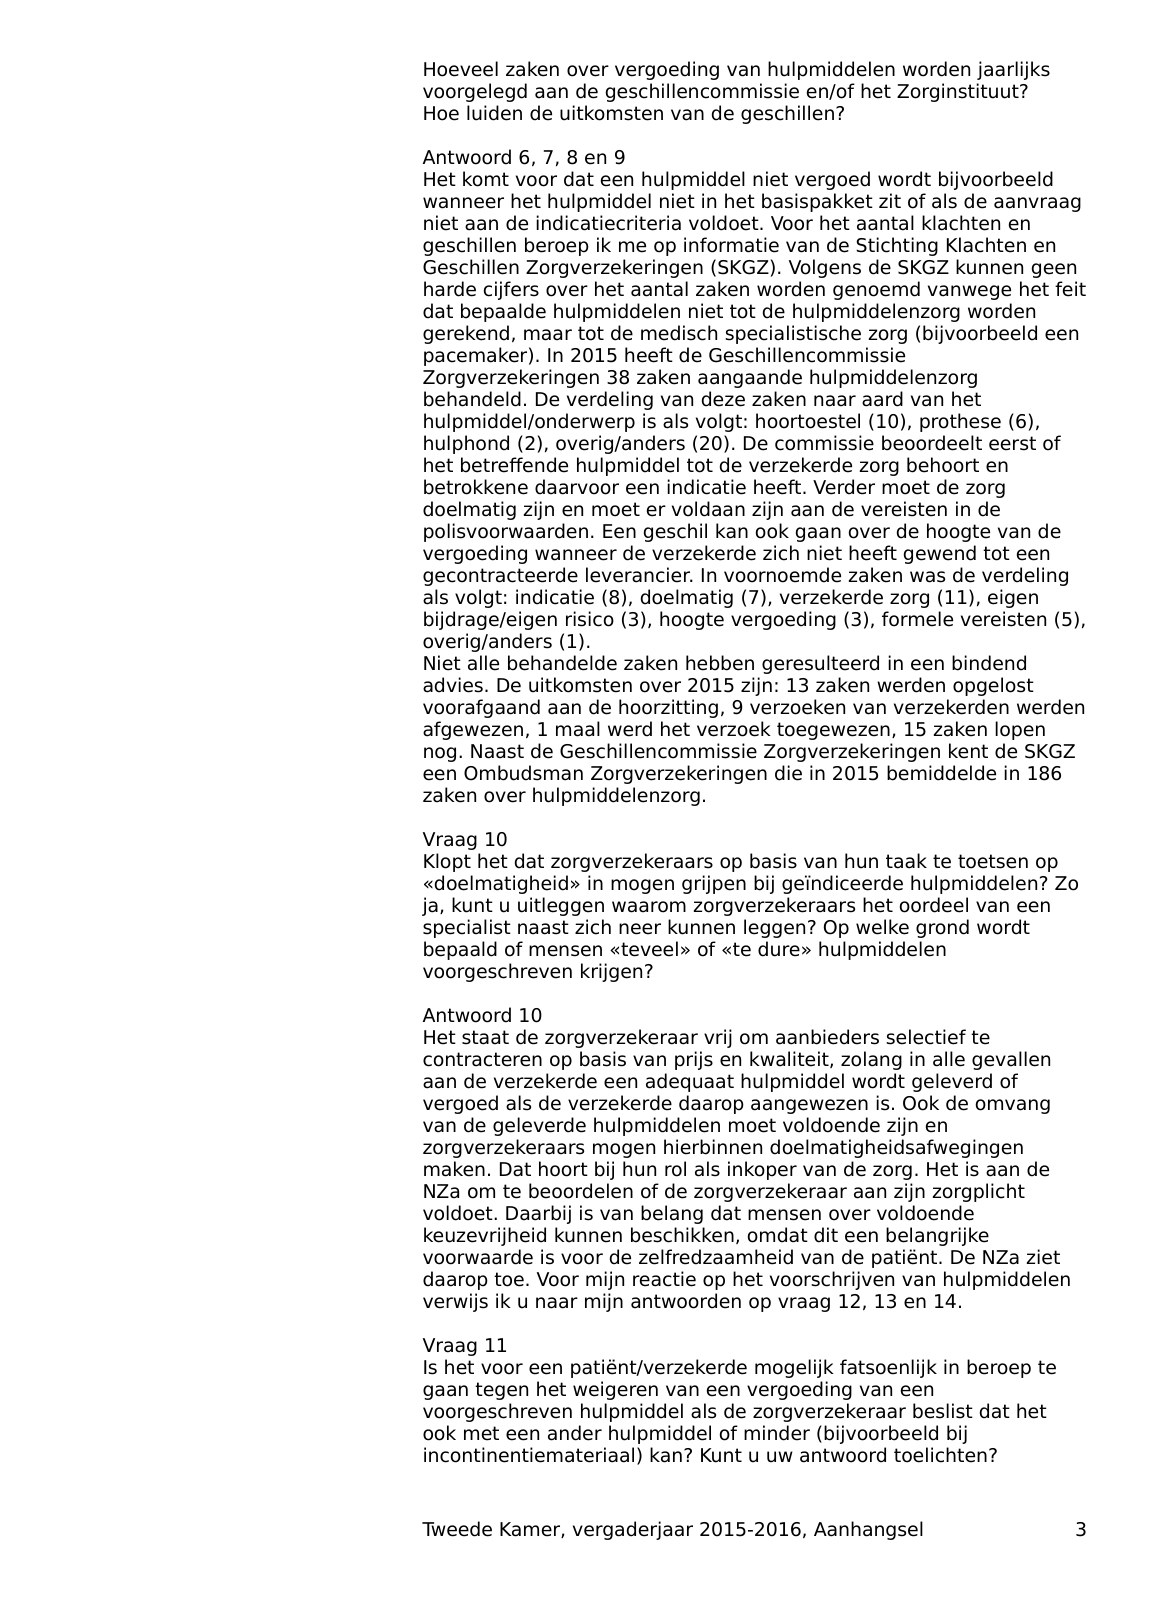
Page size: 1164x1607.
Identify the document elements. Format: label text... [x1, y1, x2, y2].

text Antwoord 6, 7, 8 en 9 [422, 147, 1087, 169]
text Het komt voor dat een hulpmiddel niet vergoed wordt bijvoorbeeld wanneer het hulpmiddel niet in het basispakket zit of als de aanvraag niet aan de indicatiecriteria voldoet. Voor het aantal klachten en geschillen beroep ik me op informatie van de Stichting Klachten en Geschillen Zorgverzekeringen (SKGZ). Volgens de SKGZ kunnen geen harde cijfers over het aantal zaken worden genoemd vanwege het feit dat bepaalde hulpmiddelen niet tot de hulpmiddelenzorg worden gerekend, maar tot de medisch specialistische zorg (bijvoorbeeld een pacemaker). In 2015 heeft de Geschillencommissie Zorgverzekeringen 38 zaken aangaande hulpmiddelenzorg behandeld. De verdeling van deze zaken naar aard van het hulpmiddel/onderwerp is als volgt: hoortoestel (10), prothese (6), hulphond (2), overig/anders (20). De commissie beoordeelt eerst of het betreffende hulpmiddel tot de verzekerde zorg behoort en betrokkene daarvoor een indicatie heeft. Verder moet de zorg doelmatig zijn en moet er voldaan zijn aan de vereisten in de polisvoorwaarden. Een geschil kan ook gaan over de hoogte van de vergoeding wanneer de verzekerde zich niet heeft gewend tot een gecontracteerde leverancier. In voornoemde zaken was de verdeling als volgt: indicatie (8), doelmatig (7), verzekerde zorg (11), eigen bijdrage/eigen risico (3), hoogte vergoeding (3), formele vereisten (5), overig/anders (1). [422, 169, 1087, 653]
text Hoe luiden de uitkomsten van de geschillen? [422, 103, 1087, 125]
text Vraag 10 [422, 829, 1087, 851]
text Vraag 11 [422, 1335, 1087, 1357]
text Antwoord 10 [422, 1005, 1087, 1027]
text Hoeveel zaken over vergoeding van hulpmiddelen worden jaarlijks voorgelegd aan de geschillencommissie en/of het Zorginstituut? [422, 59, 1087, 103]
text Niet alle behandelde zaken hebben geresulteerd in een bindend advies. De uitkomsten over 2015 zijn: 13 zaken werden opgelost voorafgaand aan de hoorzitting, 9 verzoeken van verzekerden werden afgewezen, 1 maal werd het verzoek toegewezen, 15 zaken lopen nog. Naast de Geschillencommissie Zorgverzekeringen kent de SKGZ een Ombudsman Zorgverzekeringen die in 2015 bemiddelde in 186 zaken over hulpmiddelenzorg. [422, 653, 1087, 807]
text Klopt het dat zorgverzekeraars op basis van hun taak te toetsen op «doelmatigheid» in mogen grijpen bij geïndiceerde hulpmiddelen? Zo ja, kunt u uitleggen waarom zorgverzekeraars het oordeel van een specialist naast zich neer kunnen leggen? Op welke grond wordt bepaald of mensen «teveel» of «te dure» hulpmiddelen voorgeschreven krijgen? [422, 851, 1087, 983]
text Het staat de zorgverzekeraar vrij om aanbieders selectief te contracteren op basis van prijs en kwaliteit, zolang in alle gevallen aan de verzekerde een adequaat hulpmiddel wordt geleverd of vergoed als de verzekerde daarop aangewezen is. Ook de omvang van de geleverde hulpmiddelen moet voldoende zijn en zorgverzekeraars mogen hierbinnen doelmatigheidsafwegingen maken. Dat hoort bij hun rol als inkoper van de zorg. Het is aan de NZa om te beoordelen of de zorgverzekeraar aan zijn zorgplicht voldoet. Daarbij is van belang dat mensen over voldoende keuzevrijheid kunnen beschikken, omdat dit een belangrijke voorwaarde is voor de zelfredzaamheid van de patiënt. De NZa ziet daarop toe. Voor mijn reactie op het voorschrijven van hulpmiddelen verwijs ik u naar mijn antwoorden op vraag 12, 13 en 14. [422, 1027, 1087, 1312]
text Is het voor een patiënt/verzekerde mogelijk fatsoenlijk in beroep te gaan tegen het weigeren van een vergoeding van een voorgeschreven hulpmiddel als de zorgverzekeraar beslist dat het ook met een ander hulpmiddel of minder (bijvoorbeeld bij incontinentiemateriaal) kan? Kunt u uw antwoord toelichten? [422, 1357, 1087, 1467]
